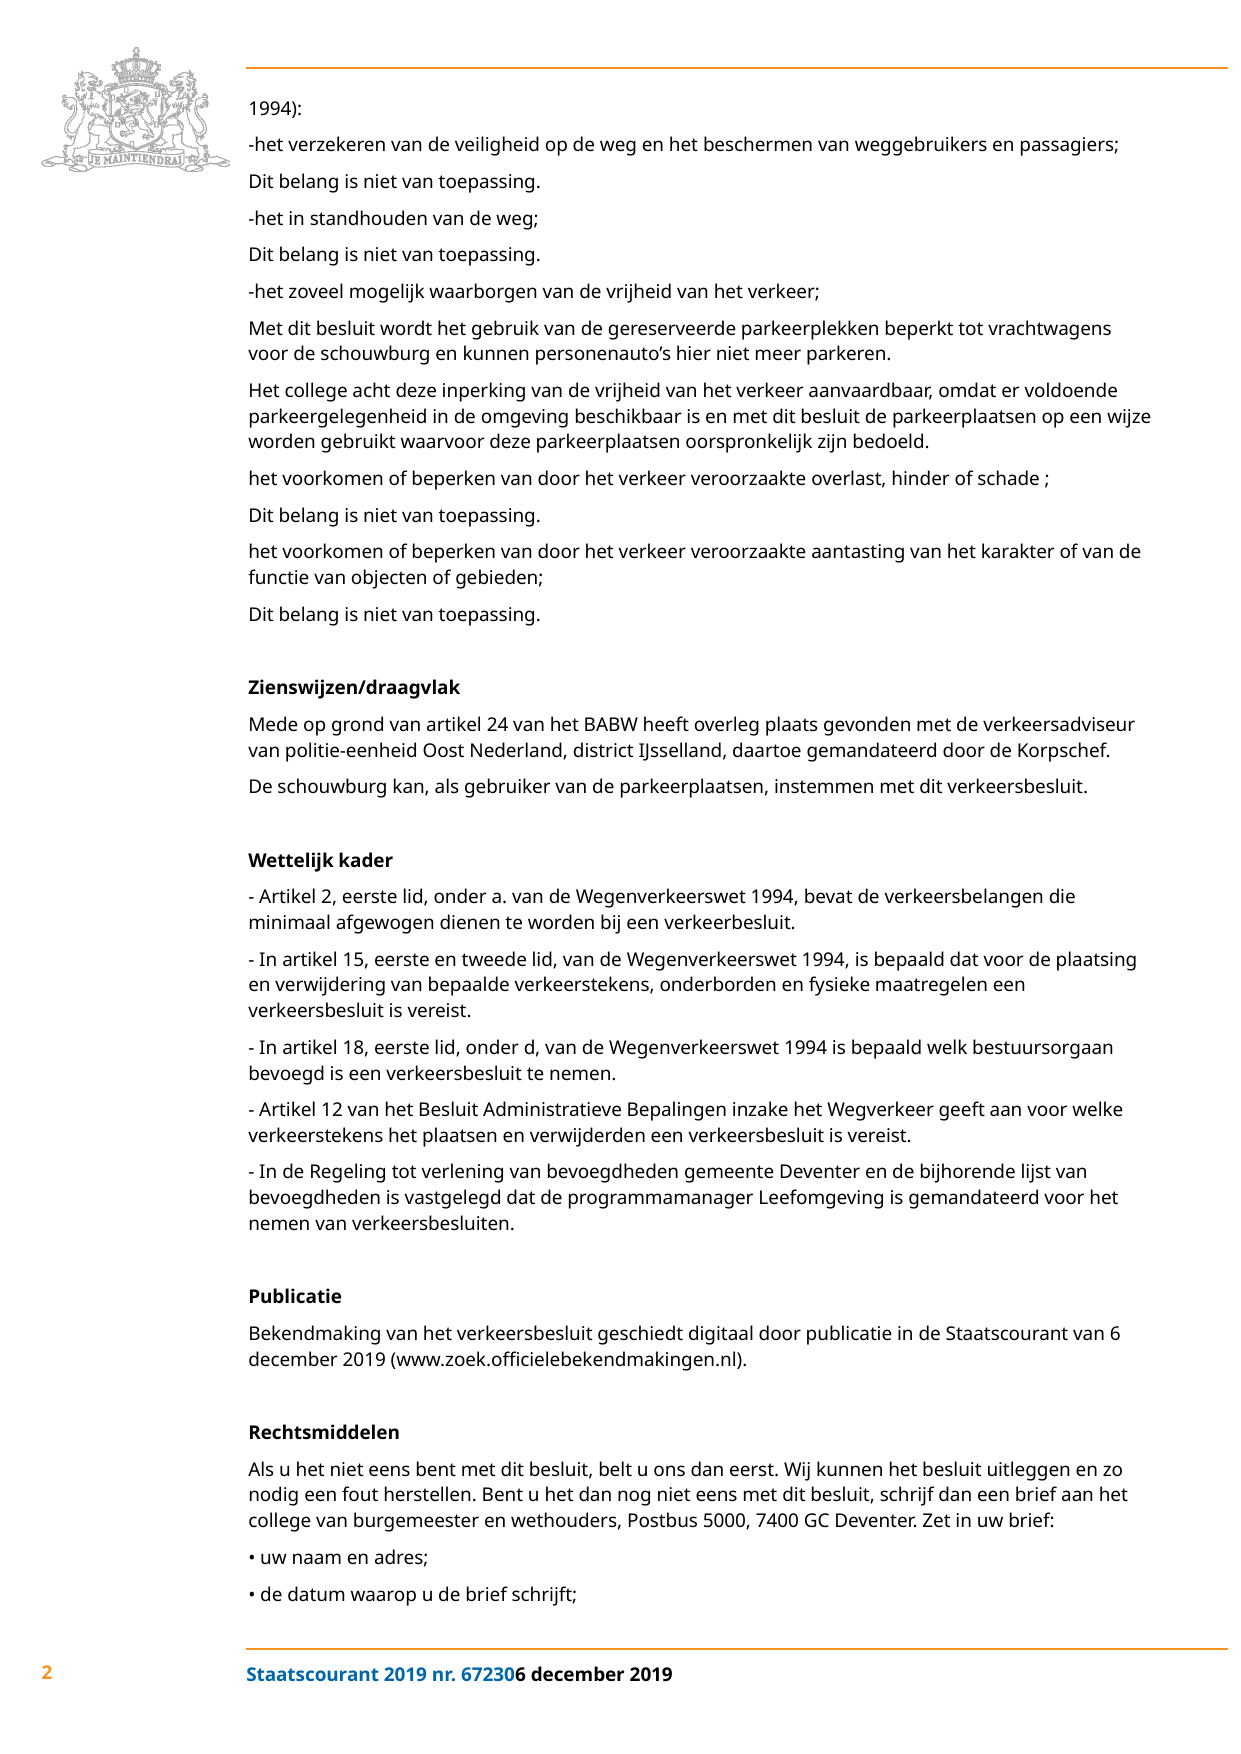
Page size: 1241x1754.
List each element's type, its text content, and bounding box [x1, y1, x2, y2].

text Als u het niet eens bent met dit besluit, belt u ons dan eerst. Wij kunnen het besluit uitleggen en zo nodig een fout herstellen. Bent u het dan nog niet eens met dit besluit, schrijf dan een brief aan het college van burgemeester en wethouders, Postbus 5000, 7400 GC Deventer. Zet in uw brief: [248, 1456, 1152, 1533]
text • uw naam en adres; [248, 1544, 1152, 1570]
text Zienswijzen/draagvlak [248, 674, 1152, 700]
text 1994): [248, 95, 1152, 121]
text het voorkomen of beperken van door het verkeer veroorzaakte overlast, hinder of schade ; [248, 465, 1152, 491]
text - In de Regeling tot verlening van bevoegdheden gemeente Deventer en de bijhorende lijst van bevoegdheden is vastgelegd dat de programmamanager Leefomgeving is gemandateerd voor het nemen van verkeersbesluiten. [248, 1159, 1152, 1236]
text Dit belang is niet van toepassing. [248, 601, 1152, 627]
text -het in standhouden van de weg; [248, 205, 1152, 231]
text - Artikel 2, eerste lid, onder a. van de Wegenverkeerswet 1994, bevat de verkeersbelangen die minimaal afgewogen dienen te worden bij een verkeerbesluit. [248, 883, 1152, 935]
text Dit belang is niet van toepassing. [248, 168, 1152, 194]
text -het verzekeren van de veiligheid op de weg en het beschermen van weggebruikers en passagiers; [248, 131, 1152, 157]
text -het zoveel mogelijk waarborgen van de vrijheid van het verkeer; [248, 278, 1152, 304]
text Rechtsmiddelen [248, 1419, 1152, 1445]
picture [41, 47, 231, 172]
text - In artikel 15, eerste en tweede lid, van de Wegenverkeerswet 1994, is bepaald dat voor de plaatsing en verwijdering van bepaalde verkeerstekens, onderborden en fysieke maatregelen een verkeersbesluit is vereist. [248, 946, 1152, 1023]
text - In artikel 18, eerste lid, onder d, van de Wegenverkeerswet 1994 is bepaald welk bestuursorgaan bevoegd is een verkeersbesluit te nemen. [248, 1034, 1152, 1085]
text Wettelijk kader [248, 847, 1152, 872]
text De schouwburg kan, als gebruiker van de parkeerplaatsen, instemmen met dit verkeersbesluit. [248, 773, 1152, 799]
text • de datum waarop u de brief schrijft; [248, 1581, 1152, 1606]
text Publicatie [248, 1283, 1152, 1309]
text het voorkomen of beperken van door het verkeer veroorzaakte aantasting van het karakter of van de functie van objecten of gebieden; [248, 539, 1152, 590]
text Met dit besluit wordt het gebruik van de gereserveerde parkeerplekken beperkt tot vrachtwagens voor de schouwburg en kunnen personenauto’s hier niet meer parkeren. [248, 315, 1152, 366]
text Mede op grond van artikel 24 van het BABW heeft overleg plaats gevonden met de verkeersadviseur van politie-eenheid Oost Nederland, district IJsselland, daartoe gemandateerd door de Korpschef. [248, 711, 1152, 762]
text Dit belang is niet van toepassing. [248, 241, 1152, 267]
text Bekendmaking van het verkeersbesluit geschiedt digitaal door publicatie in de Staatscourant van 6 december 2019 (www.zoek.officielebekendmakingen.nl). [248, 1320, 1152, 1372]
text Het college acht deze inperking van de vrijheid van het verkeer aanvaardbaar, omdat er voldoende parkeergelegenheid in de omgeving beschikbaar is en met dit besluit de parkeerplaatsen op een wijze worden gebruikt waarvoor deze parkeerplaatsen oorspronkelijk zijn bedoeld. [248, 377, 1152, 454]
text Dit belang is niet van toepassing. [248, 502, 1152, 528]
text - Artikel 12 van het Besluit Administratieve Bepalingen inzake het Wegverkeer geeft aan voor welke verkeerstekens het plaatsen en verwijderden een verkeersbesluit is vereist. [248, 1096, 1152, 1148]
